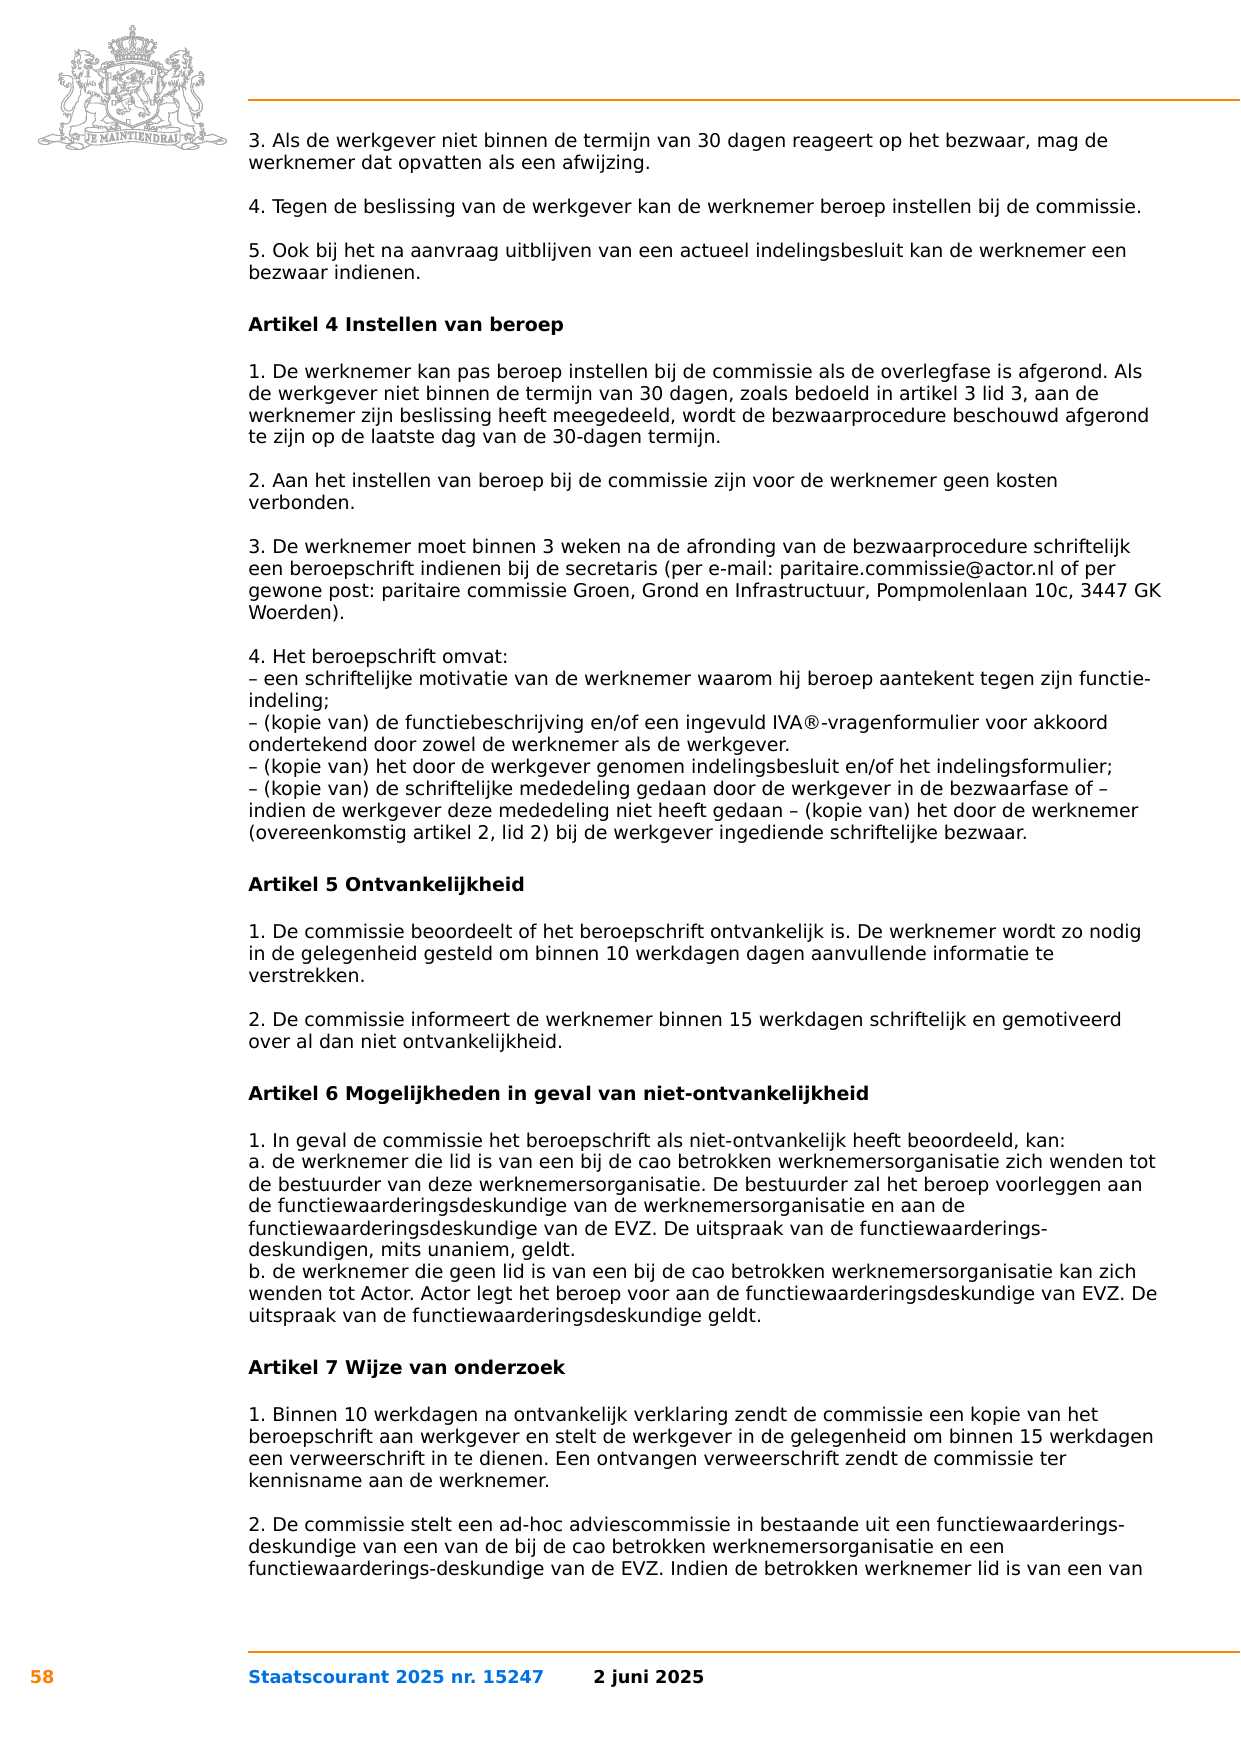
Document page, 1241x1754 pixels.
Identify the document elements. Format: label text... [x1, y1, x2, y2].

text – (kopie van) de functiebeschrijving en/of een ingevuld IVA®-vragenformulier voor akkoord ondertekend door zowel de werknemer als de werkgever. [248, 712, 1163, 756]
subtitle Artikel 7 Wijze van onderzoek [248, 1357, 1163, 1379]
text 4. Het beroepschrift omvat: [248, 646, 1163, 668]
text 3. Als de werkgever niet binnen de termijn van 30 dagen reageert op het bezwaar, mag de werknemer dat opvatten als een afwijzing. [248, 130, 1163, 174]
subtitle Artikel 4 Instellen van beroep [248, 313, 1163, 336]
text – (kopie van) het door de werkgever genomen indelingsbesluit en/of het indelingsformulier; [248, 756, 1163, 778]
text 2. De commissie stelt een ad-hoc adviescommissie in bestaande uit een functiewaarderings-deskundige van een van de bij de cao betrokken werknemersorganisatie en een functiewaarderings-deskundige van de EVZ. Indien de betrokken werknemer lid is van een van [248, 1514, 1163, 1580]
text 1. De werknemer kan pas beroep instellen bij de commissie als de overlegfase is afgerond. Als de werkgever niet binnen de termijn van 30 dagen, zoals bedoeld in artikel 3 lid 3, aan de werknemer zijn beslissing heeft meegedeeld, wordt de bezwaarprocedure beschouwd afgerond te zijn op de laatste dag van de 30-dagen termijn. [248, 361, 1163, 448]
text 1. De commissie beoordeelt of het beroepschrift ontvankelijk is. De werknemer wordt zo nodig in de gelegenheid gesteld om binnen 10 werkdagen dagen aanvullende informatie te verstrekken. [248, 921, 1163, 987]
text – (kopie van) de schriftelijke mededeling gedaan door de werkgever in de bezwaarfase of – indien de werkgever deze mededeling niet heeft gedaan – (kopie van) het door de werknemer (overeenkomstig artikel 2, lid 2) bij de werkgever ingediende schriftelijke bezwaar. [248, 778, 1163, 844]
picture [38, 25, 227, 150]
text 1. In geval de commissie het beroepschrift als niet-ontvankelijk heeft beoordeeld, kan: [248, 1129, 1163, 1151]
text a. de werknemer die lid is van een bij de cao betrokken werknemersorganisatie zich wenden tot de bestuurder van deze werknemersorganisatie. De bestuurder zal het beroep voorleggen aan de functiewaarderingsdeskundige van de werknemersorganisatie en aan de functiewaarderingsdeskundige van de EVZ. De uitspraak van de functiewaarderings-deskundigen, mits unaniem, geldt. [248, 1151, 1163, 1261]
text 1. Binnen 10 werkdagen na ontvankelijk verklaring zendt de commissie een kopie van het beroepschrift aan werkgever en stelt de werkgever in de gelegenheid om binnen 15 werkdagen een verweerschrift in te dienen. Een ontvangen verweerschrift zendt de commissie ter kennisname aan de werknemer. [248, 1404, 1163, 1492]
text 4. Tegen de beslissing van de werkgever kan de werknemer beroep instellen bij de commissie. [248, 196, 1163, 218]
text b. de werknemer die geen lid is van een bij de cao betrokken werknemersorganisatie kan zich wenden tot Actor. Actor legt het beroep voor aan de functiewaarderingsdeskundige van EVZ. De uitspraak van de functiewaarderingsdeskundige geldt. [248, 1261, 1163, 1327]
text 5. Ook bij het na aanvraag uitblijven van een actueel indelingsbesluit kan de werknemer een bezwaar indienen. [248, 239, 1163, 283]
text 3. De werknemer moet binnen 3 weken na de afronding van de bezwaarprocedure schriftelijk een beroepschrift indienen bij de secretaris (per e-mail: paritaire.commissie@actor.nl of per gewone post: paritaire commissie Groen, Grond en Infrastructuur, Pompmolenlaan 10c, 3447 GK Woerden). [248, 536, 1163, 624]
text 2. Aan het instellen van beroep bij de commissie zijn voor de werknemer geen kosten verbonden. [248, 470, 1163, 514]
text 2. De commissie informeert de werknemer binnen 15 werkdagen schriftelijk en gemotiveerd over al dan niet ontvankelijkheid. [248, 1008, 1163, 1052]
subtitle Artikel 6 Mogelijkheden in geval van niet-ontvankelijkheid [248, 1082, 1163, 1104]
text – een schriftelijke motivatie van de werknemer waarom hij beroep aantekent tegen zijn functie-indeling; [248, 668, 1163, 712]
subtitle Artikel 5 Ontvankelijkheid [248, 874, 1163, 896]
